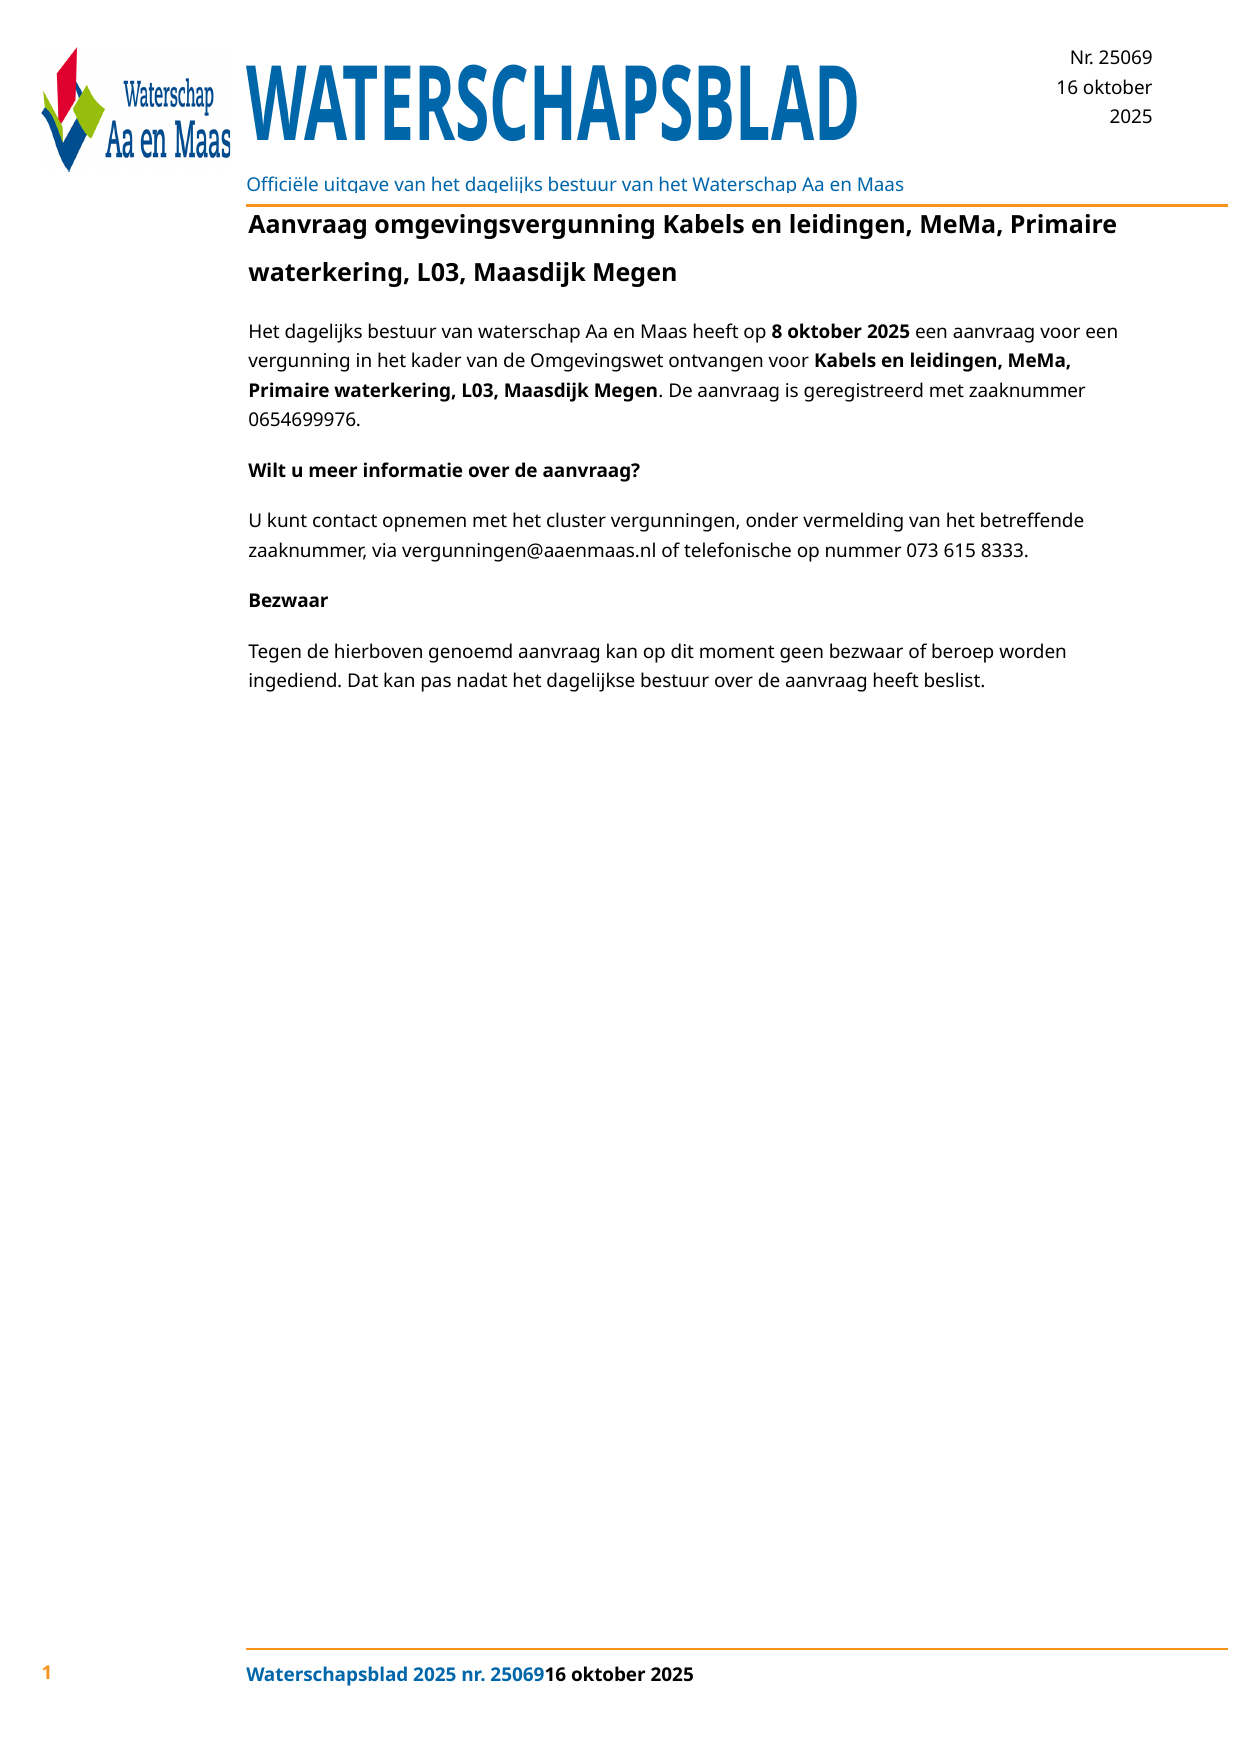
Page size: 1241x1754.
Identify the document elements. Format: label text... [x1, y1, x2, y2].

text Het dagelijks bestuur van waterschap Aa en Maas heeft op 8 oktober 2025 een aanvraag voor een vergunning in het kader van de Omgevingswet ontvangen voor Kabels en leidingen, MeMa, Primaire waterkering, L03, Maasdijk Megen. De aanvraag is geregistreerd met zaaknummer 0654699976. [248, 318, 1152, 432]
text Wilt u meer informatie over de aanvraag? [248, 457, 1152, 483]
text Bezwaar [248, 587, 1152, 613]
text U kunt contact opnemen met het cluster vergunningen, onder vermelding van het betreffende zaaknummer, via vergunningen@aaenmaas.nl of telefonische op nummer 073 615 8333. [248, 507, 1152, 563]
text Aanvraag omgevingsvergunning Kabels en leidingen, MeMa, Primaire waterkering, L03, Maasdijk Megen [248, 207, 1152, 288]
text Tegen de hierboven genoemd aanvraag kan op dit moment geen bezwaar of beroep worden ingediend. Dat kan pas nadat het dagelijkse bestuur over de aanvraag heeft beslist. [248, 638, 1152, 693]
picture [41, 47, 231, 172]
